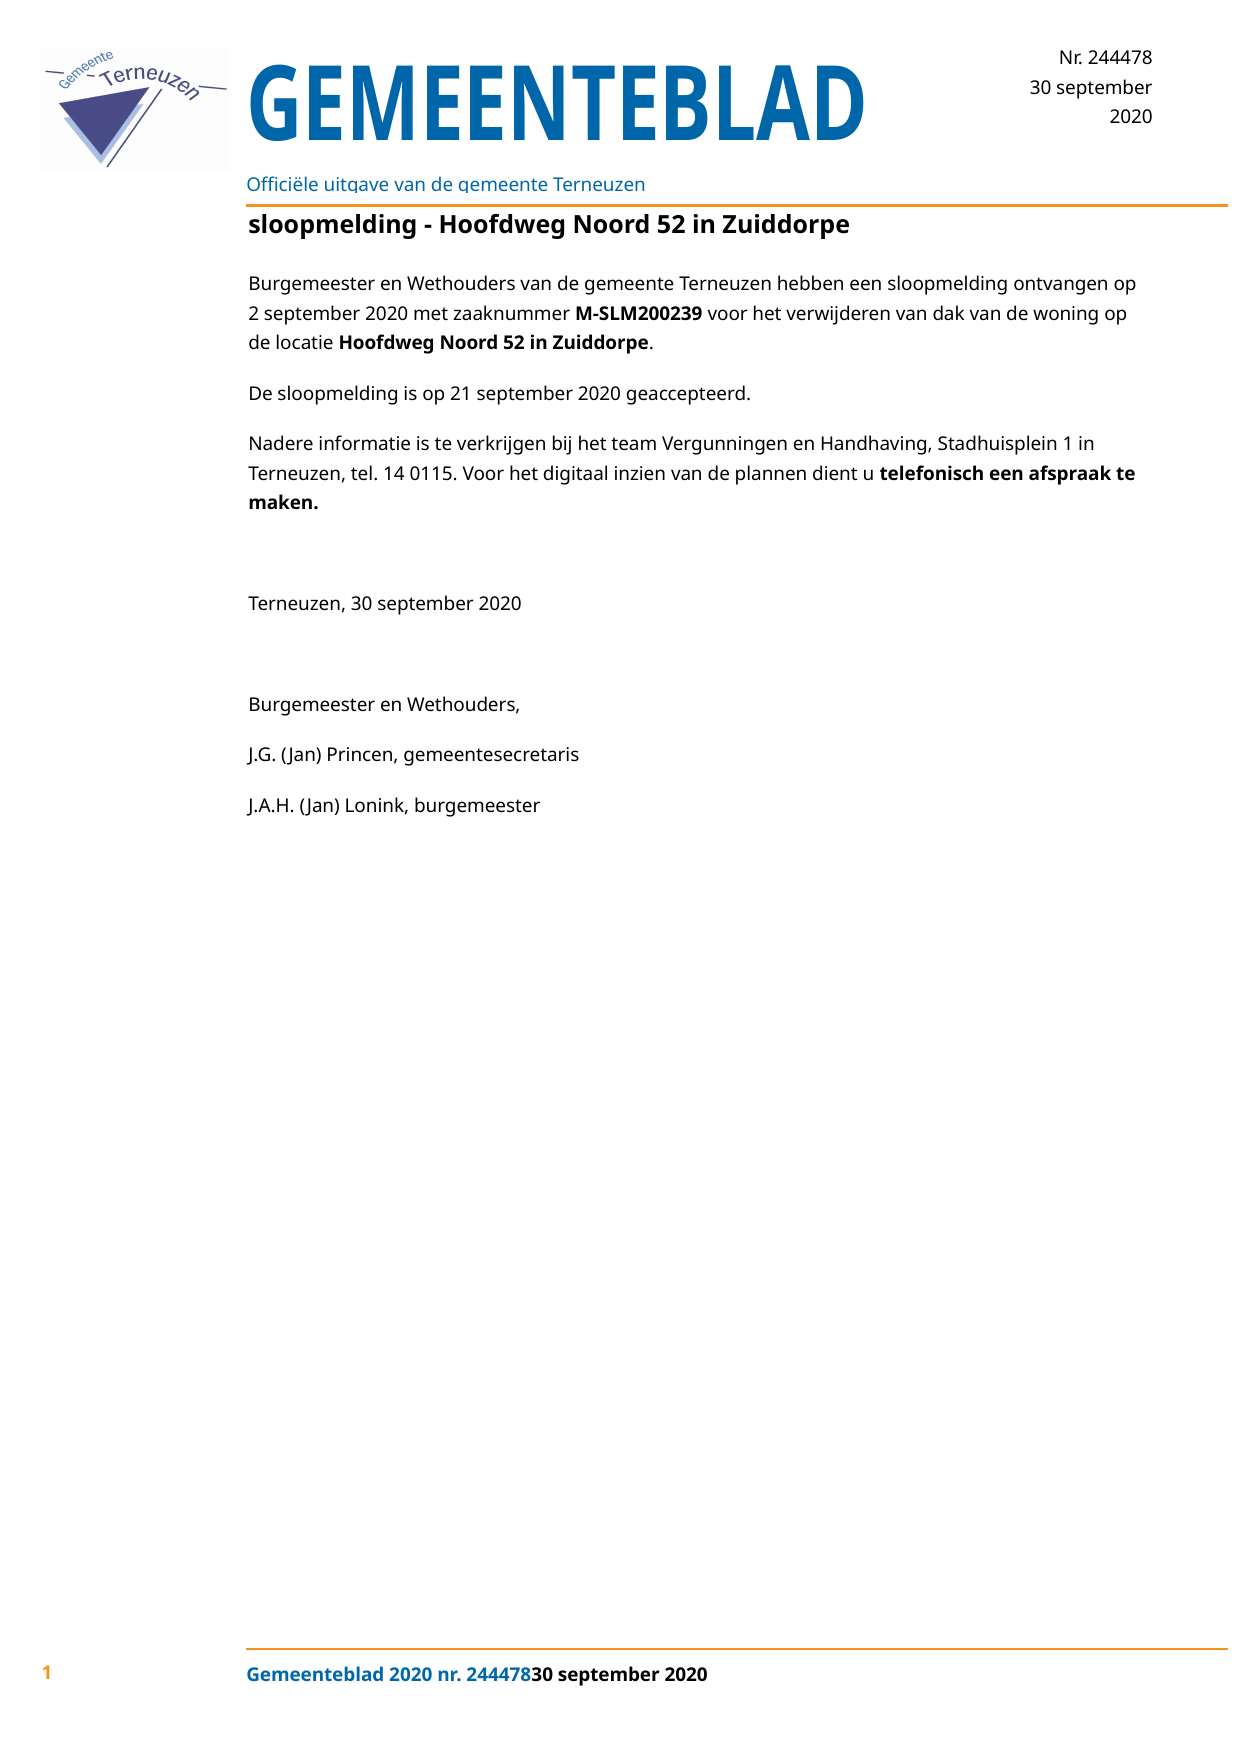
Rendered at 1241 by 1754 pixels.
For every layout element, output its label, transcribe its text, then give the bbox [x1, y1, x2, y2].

text De sloopmelding is op 21 september 2020 geaccepteerd. [248, 380, 1152, 406]
text Terneuzen, 30 september 2020 [248, 590, 1152, 616]
picture [41, 47, 231, 172]
text Nadere informatie is te verkrijgen bij het team Vergunningen en Handhaving, Stadhuisplein 1 in Terneuzen, tel. 14 0115. Voor het digitaal inzien van de plannen dient u telefonisch een afspraak te maken. [248, 430, 1152, 515]
text J.A.H. (Jan) Lonink, burgemeester [248, 792, 1152, 818]
text Burgemeester en Wethouders van de gemeente Terneuzen hebben een sloopmelding ontvangen op 2 september 2020 met zaaknummer M-SLM200239 voor het verwijderen van dak van de woning op de locatie Hoofdweg Noord 52 in Zuiddorpe. [248, 270, 1152, 355]
text sloopmelding - Hoofdweg Noord 52 in Zuiddorpe [248, 207, 1152, 241]
text J.G. (Jan) Princen, gemeentesecretaris [248, 742, 1152, 767]
text Burgemeester en Wethouders, [248, 691, 1152, 717]
